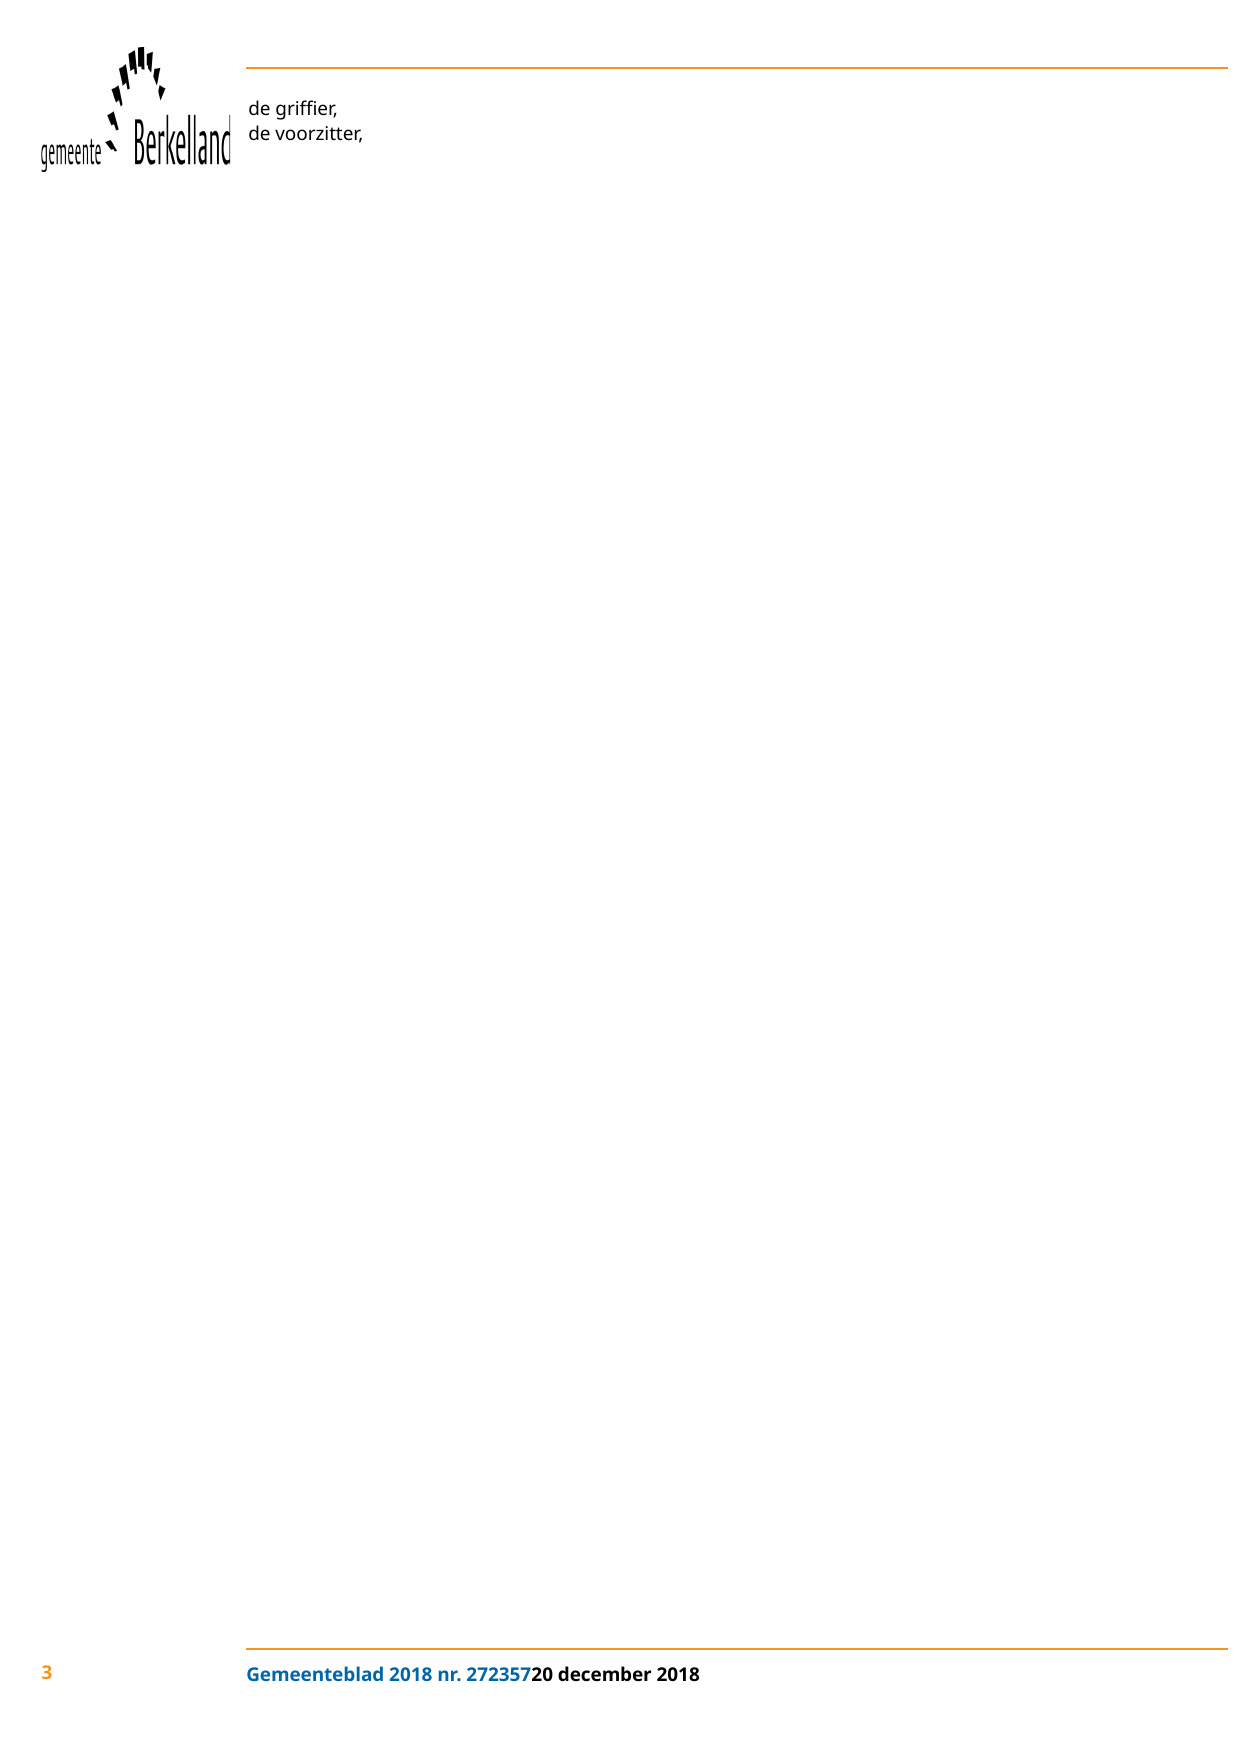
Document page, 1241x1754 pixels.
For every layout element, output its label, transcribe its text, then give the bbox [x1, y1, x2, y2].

text de griffier, [248, 95, 1152, 121]
text de voorzitter, [248, 121, 1152, 146]
picture [41, 47, 231, 172]
